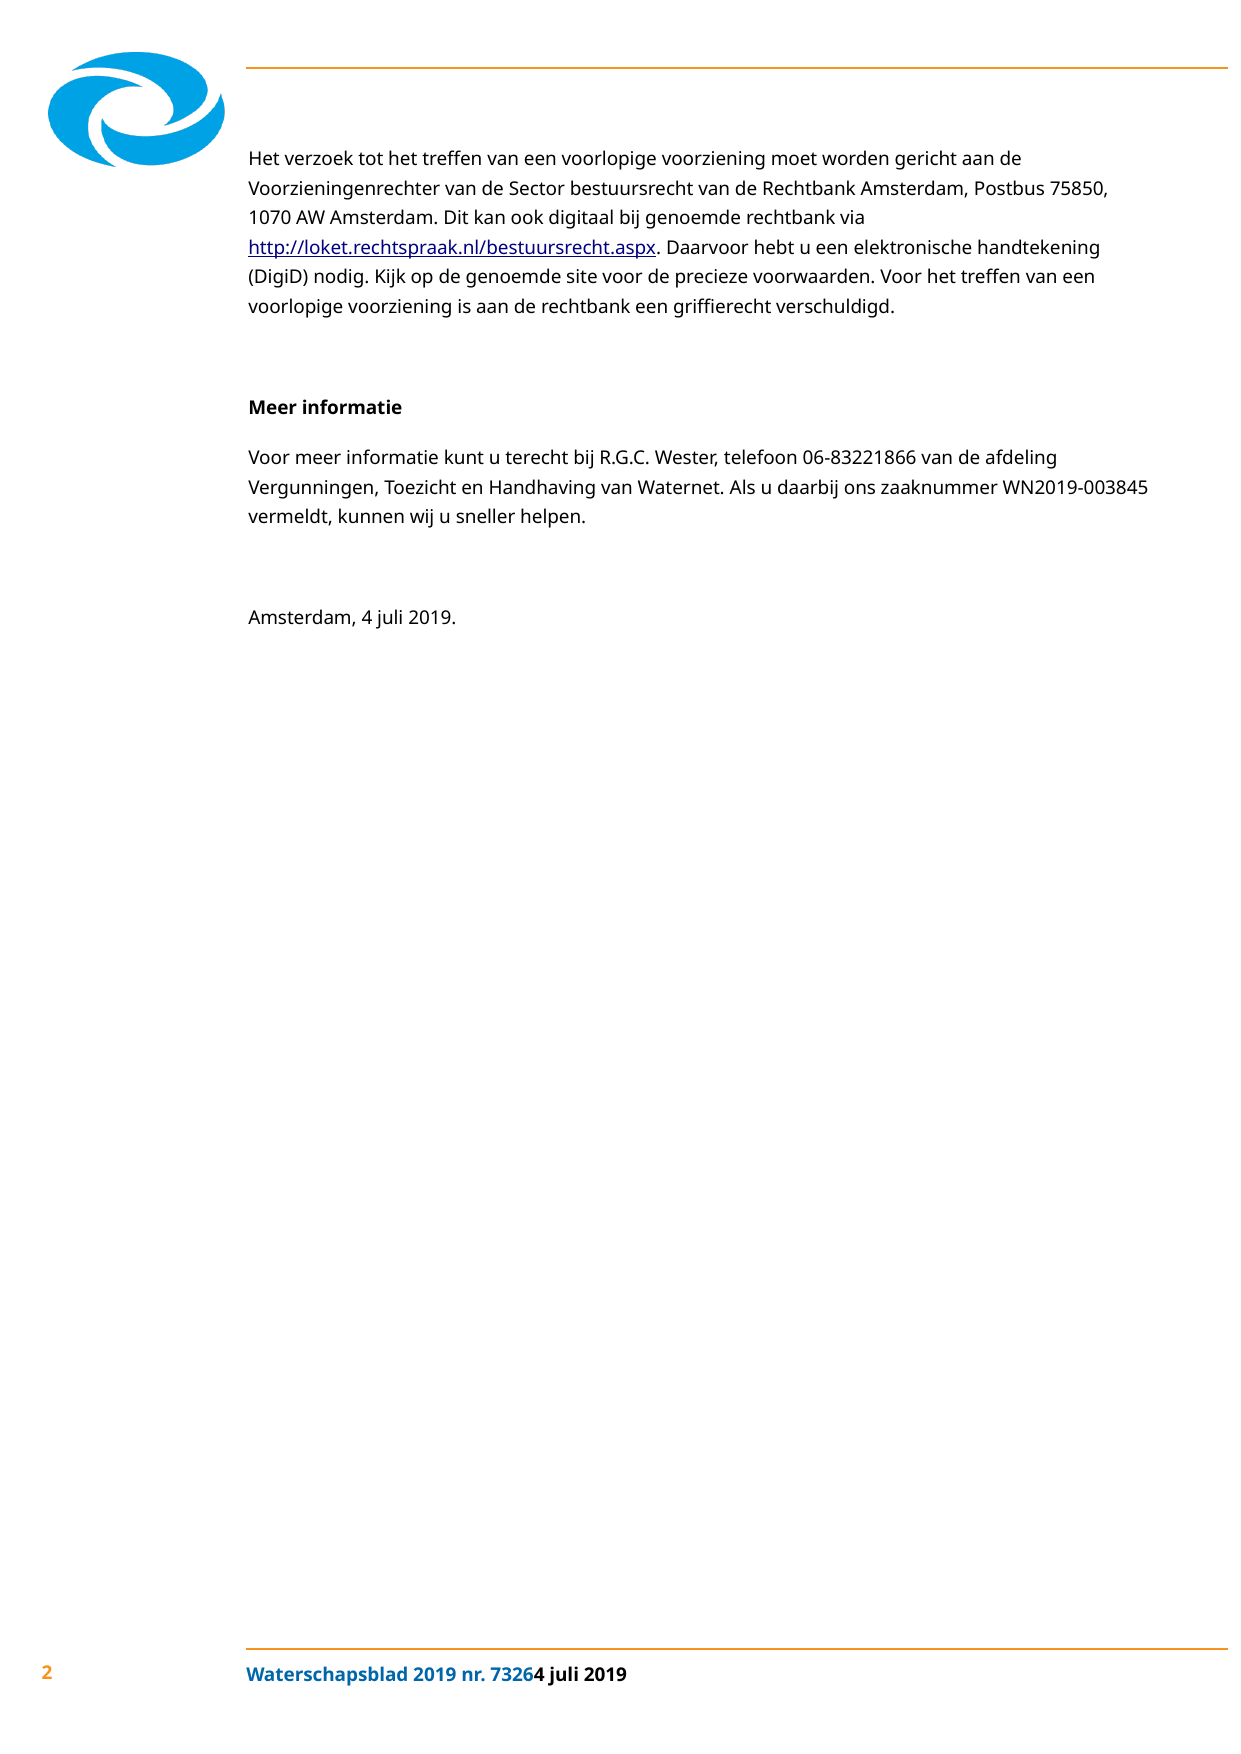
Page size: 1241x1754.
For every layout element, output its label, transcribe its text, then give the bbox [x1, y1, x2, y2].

picture [41, 47, 231, 172]
text Voor meer informatie kunt u terecht bij R.G.C. Wester, telefoon 06-83221866 van de afdeling Vergunningen, Toezicht en Handhaving van Waternet. Als u daarbij ons zaaknummer WN2019-003845 vermeldt, kunnen wij u sneller helpen. [248, 444, 1152, 529]
text Meer informatie [248, 394, 1152, 420]
text Het verzoek tot het treffen van een voorlopige voorziening moet worden gericht aan de Voorzieningenrechter van de Sector bestuursrecht van de Rechtbank Amsterdam, Postbus 75850, 1070 AW Amsterdam. Dit kan ook digitaal bij genoemde rechtbank via http://loket.rechtspraak.nl/bestuursrecht.aspx. Daarvoor hebt u een elektronische handtekening (DigiD) nodig. Kijk op de genoemde site voor de precieze voorwaarden. Voor het treffen van een voorlopige voorziening is aan de rechtbank een griffierecht verschuldigd. [248, 145, 1152, 319]
text Amsterdam, 4 juli 2019. [248, 604, 1152, 630]
